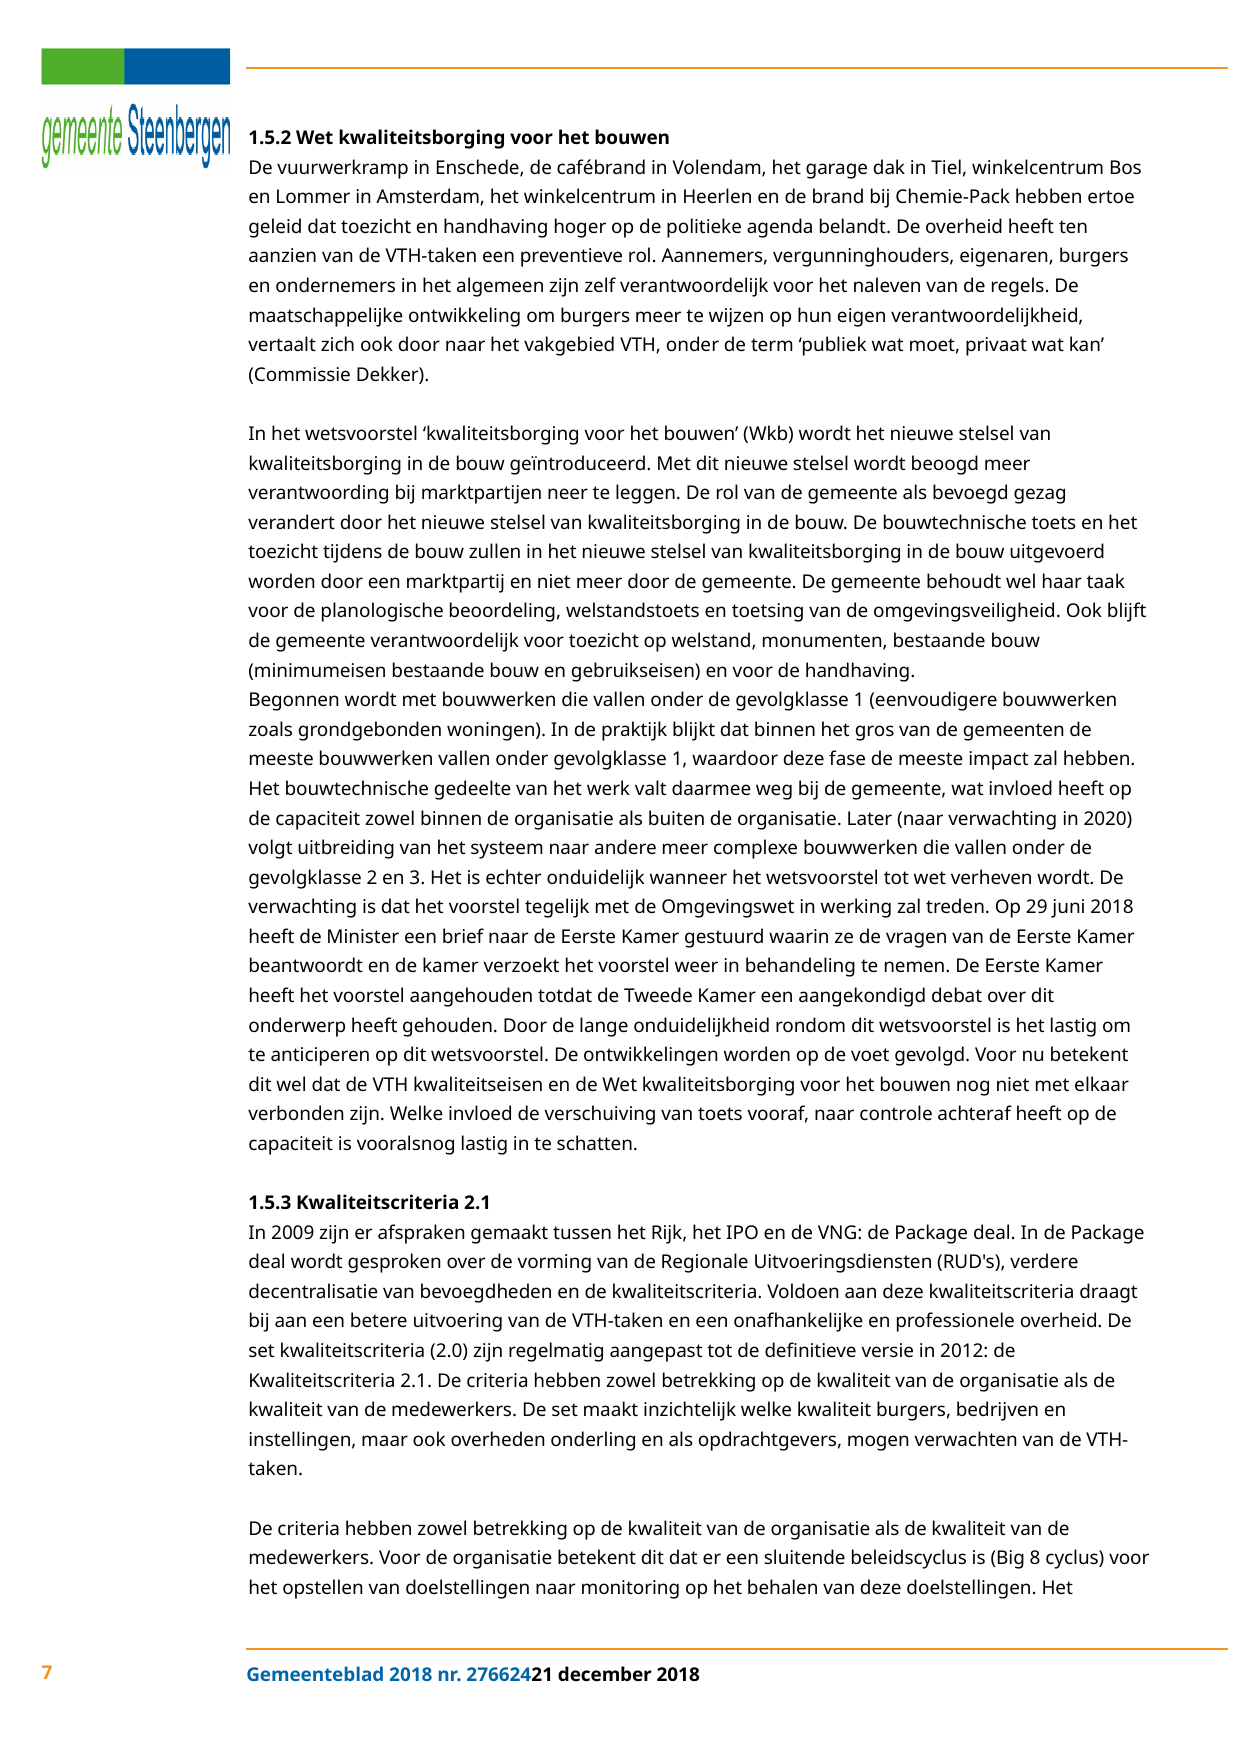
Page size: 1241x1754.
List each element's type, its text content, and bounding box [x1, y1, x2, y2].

text Begonnen wordt met bouwwerken die vallen onder de gevolgklasse 1 (eenvoudigere bouwwerken zoals grondgebonden woningen). In de praktijk blijkt dat binnen het gros van de gemeenten de meeste bouwwerken vallen onder gevolgklasse 1, waardoor deze fase de meeste impact zal hebben. Het bouwtechnische gedeelte van het werk valt daarmee weg bij de gemeente, wat invloed heeft op de capaciteit zowel binnen de organisatie als buiten de organisatie. Later (naar verwachting in 2020) volgt uitbreiding van het systeem naar andere meer complexe bouwwerken die vallen onder de gevolgklasse 2 en 3. Het is echter onduidelijk wanneer het wetsvoorstel tot wet verheven wordt. De verwachting is dat het voorstel tegelijk met de Omgevingswet in werking zal treden. Op 29 juni 2018 heeft de Minister een brief naar de Eerste Kamer gestuurd waarin ze de vragen van de Eerste Kamer beantwoordt en de kamer verzoekt het voorstel weer in behandeling te nemen. De Eerste Kamer heeft het voorstel aangehouden totdat de Tweede Kamer een aangekondigd debat over dit onderwerp heeft gehouden. Door de lange onduidelijkheid rondom dit wetsvoorstel is het lastig om te anticiperen op dit wetsvoorstel. De ontwikkelingen worden op de voet gevolgd. Voor nu betekent dit wel dat de VTH kwaliteitseisen en de Wet kwaliteitsborging voor het bouwen nog niet met elkaar verbonden zijn. Welke invloed de verschuiving van toets vooraf, naar controle achteraf heeft op de capaciteit is vooralsnog lastig in te schatten. [248, 686, 1152, 1156]
text De vuurwerkramp in Enschede, de cafébrand in Volendam, het garage dak in Tiel, winkelcentrum Bos en Lommer in Amsterdam, het winkelcentrum in Heerlen en de brand bij Chemie-Pack hebben ertoe geleid dat toezicht en handhaving hoger op de politieke agenda belandt. De overheid heeft ten aanzien van de VTH-taken een preventieve rol. Aannemers, vergunninghouders, eigenaren, burgers en ondernemers in het algemeen zijn zelf verantwoordelijk voor het naleven van de regels. De maatschappelijke ontwikkeling om burgers meer te wijzen op hun eigen verantwoordelijkheid, vertaalt zich ook door naar het vakgebied VTH, onder de term ‘publiek wat moet, privaat wat kan’ (Commissie Dekker). [248, 154, 1152, 387]
text 1.5.3 Kwaliteitscriteria 2.1 [248, 1189, 1152, 1215]
text In het wetsvoorstel ‘kwaliteitsborging voor het bouwen’ (Wkb) wordt het nieuwe stelsel van kwaliteitsborging in de bouw geïntroduceerd. Met dit nieuwe stelsel wordt beoogd meer verantwoording bij marktpartijen neer te leggen. De rol van de gemeente als bevoegd gezag verandert door het nieuwe stelsel van kwaliteitsborging in de bouw. De bouwtechnische toets en het toezicht tijdens de bouw zullen in het nieuwe stelsel van kwaliteitsborging in de bouw uitgevoerd worden door een marktpartij en niet meer door de gemeente. De gemeente behoudt wel haar taak voor de planologische beoordeling, welstandstoets en toetsing van de omgevingsveiligheid. Ook blijft de gemeente verantwoordelijk voor toezicht op welstand, monumenten, bestaande bouw (minimumeisen bestaande bouw en gebruikseisen) en voor de handhaving. [248, 420, 1152, 683]
text De criteria hebben zowel betrekking op de kwaliteit van de organisatie als de kwaliteit van de medewerkers. Voor de organisatie betekent dit dat er een sluitende beleidscyclus is (Big 8 cyclus) voor het opstellen van doelstellingen naar monitoring op het behalen van deze doelstellingen. Het [248, 1515, 1152, 1600]
text In 2009 zijn er afspraken gemaakt tussen het Rijk, het IPO en de VNG: de Package deal. In de Package deal wordt gesproken over de vorming van de Regionale Uitvoeringsdiensten (RUD's), verdere decentralisatie van bevoegdheden en de kwaliteitscriteria. Voldoen aan deze kwaliteitscriteria draagt bij aan een betere uitvoering van de VTH-taken en een onafhankelijke en professionele overheid. De set kwaliteitscriteria (2.0) zijn regelmatig aangepast tot de definitieve versie in 2012: de Kwaliteitscriteria 2.1. De criteria hebben zowel betrekking op de kwaliteit van de organisatie als de kwaliteit van de medewerkers. De set maakt inzichtelijk welke kwaliteit burgers, bedrijven en instellingen, maar ook overheden onderling en als opdrachtgevers, mogen verwachten van de VTH-taken. [248, 1219, 1152, 1481]
text 1.5.2 Wet kwaliteitsborging voor het bouwen [248, 124, 1152, 150]
picture [41, 47, 231, 172]
